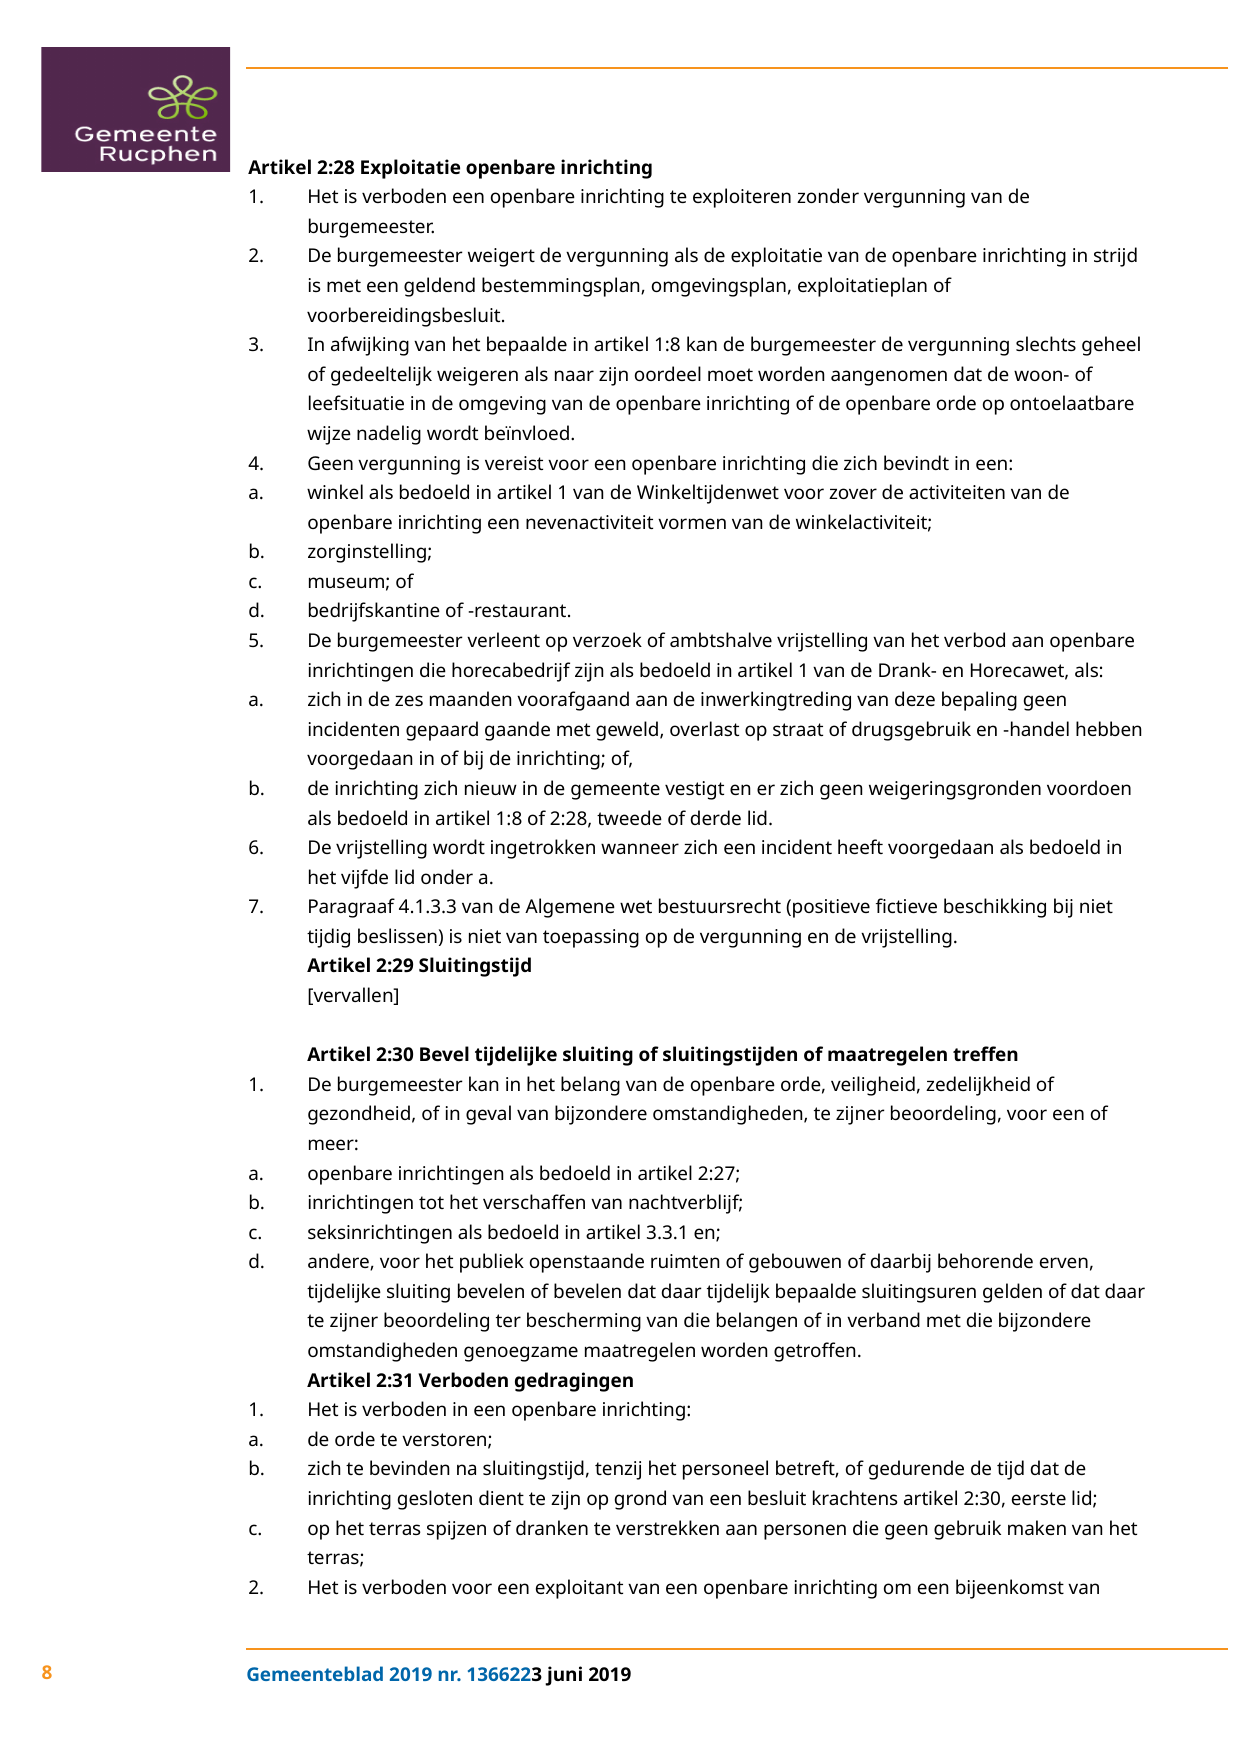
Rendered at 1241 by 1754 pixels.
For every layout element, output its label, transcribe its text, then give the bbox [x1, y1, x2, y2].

list bedrijfskantine of -restaurant. [248, 598, 1152, 623]
list zich in de zes maanden voorafgaand aan de inwerkingtreding van deze bepaling geen incidenten gepaard gaande met geweld, overlast op straat of drugsgebruik en -handel hebben voorgedaan in of bij de inrichting; of, [248, 686, 1152, 771]
list Het is verboden voor een exploitant van een openbare inrichting om een bijeenkomst van [248, 1574, 1152, 1600]
list openbare inrichtingen als bedoeld in artikel 2:27; [248, 1160, 1152, 1186]
list De vrijstelling wordt ingetrokken wanneer zich een incident heeft voorgedaan als bedoeld in het vijfde lid onder a. [248, 834, 1152, 890]
list zorginstelling; [248, 538, 1152, 564]
picture [41, 47, 231, 172]
list [vervallen] [248, 982, 1152, 1008]
list Artikel 2:31 Verboden gedragingen [248, 1367, 1152, 1393]
list Het is verboden in een openbare inrichting: [248, 1396, 1152, 1422]
text Artikel 2:28 Exploitatie openbare inrichting [248, 154, 1152, 180]
list Het is verboden een openbare inrichting te exploiteren zonder vergunning van de burgemeester. [248, 183, 1152, 239]
list inrichtingen tot het verschaffen van nachtverblijf; [248, 1189, 1152, 1215]
list de orde te verstoren; [248, 1426, 1152, 1452]
list Artikel 2:29 Sluitingstijd [248, 953, 1152, 978]
list seksinrichtingen als bedoeld in artikel 3.3.1 en; [248, 1219, 1152, 1245]
list De burgemeester kan in het belang van de openbare orde, veiligheid, zedelijkheid of gezondheid, of in geval van bijzondere omstandigheden, te zijner beoordeling, voor een of meer: [248, 1071, 1152, 1156]
list op het terras spijzen of dranken te verstrekken aan personen die geen gebruik maken van het terras; [248, 1515, 1152, 1570]
list In afwijking van het bepaalde in artikel 1:8 kan de burgemeester de vergunning slechts geheel of gedeeltelijk weigeren als naar zijn oordeel moet worden aangenomen dat de woon- of leefsituatie in de omgeving van de openbare inrichting of de openbare orde op ontoelaatbare wijze nadelig wordt beïnvloed. [248, 331, 1152, 446]
list Geen vergunning is vereist voor een openbare inrichting die zich bevindt in een: [248, 450, 1152, 476]
list De burgemeester weigert de vergunning als de exploitatie van de openbare inrichting in strijd is met een geldend bestemmingsplan, omgevingsplan, exploitatieplan of voorbereidingsbesluit. [248, 243, 1152, 328]
list Artikel 2:30 Bevel tijdelijke sluiting of sluitingstijden of maatregelen treffen [248, 1041, 1152, 1067]
list zich te bevinden na sluitingstijd, tenzij het personeel betreft, of gedurende de tijd dat de inrichting gesloten dient te zijn op grond van een besluit krachtens artikel 2:30, eerste lid; [248, 1456, 1152, 1511]
list De burgemeester verleent op verzoek of ambtshalve vrijstelling van het verbod aan openbare inrichtingen die horecabedrijf zijn als bedoeld in artikel 1 van de Drank- en Horecawet, als: [248, 627, 1152, 683]
list museum; of [248, 568, 1152, 594]
list de inrichting zich nieuw in de gemeente vestigt en er zich geen weigeringsgronden voordoen als bedoeld in artikel 1:8 of 2:28, tweede of derde lid. [248, 775, 1152, 831]
list winkel als bedoeld in artikel 1 van de Winkeltijdenwet voor zover de activiteiten van de openbare inrichting een nevenactiviteit vormen van de winkelactiviteit; [248, 479, 1152, 535]
list andere, voor het publiek openstaande ruimten of gebouwen of daarbij behorende erven, tijdelijke sluiting bevelen of bevelen dat daar tijdelijk bepaalde sluitingsuren gelden of dat daar te zijner beoordeling ter bescherming van die belangen of in verband met die bijzondere omstandigheden genoegzame maatregelen worden getroffen. [248, 1248, 1152, 1363]
list Paragraaf 4.1.3.3 van de Algemene wet bestuursrecht (positieve fictieve beschikking bij niet tijdig beslissen) is niet van toepassing op de vergunning en de vrijstelling. [248, 893, 1152, 949]
